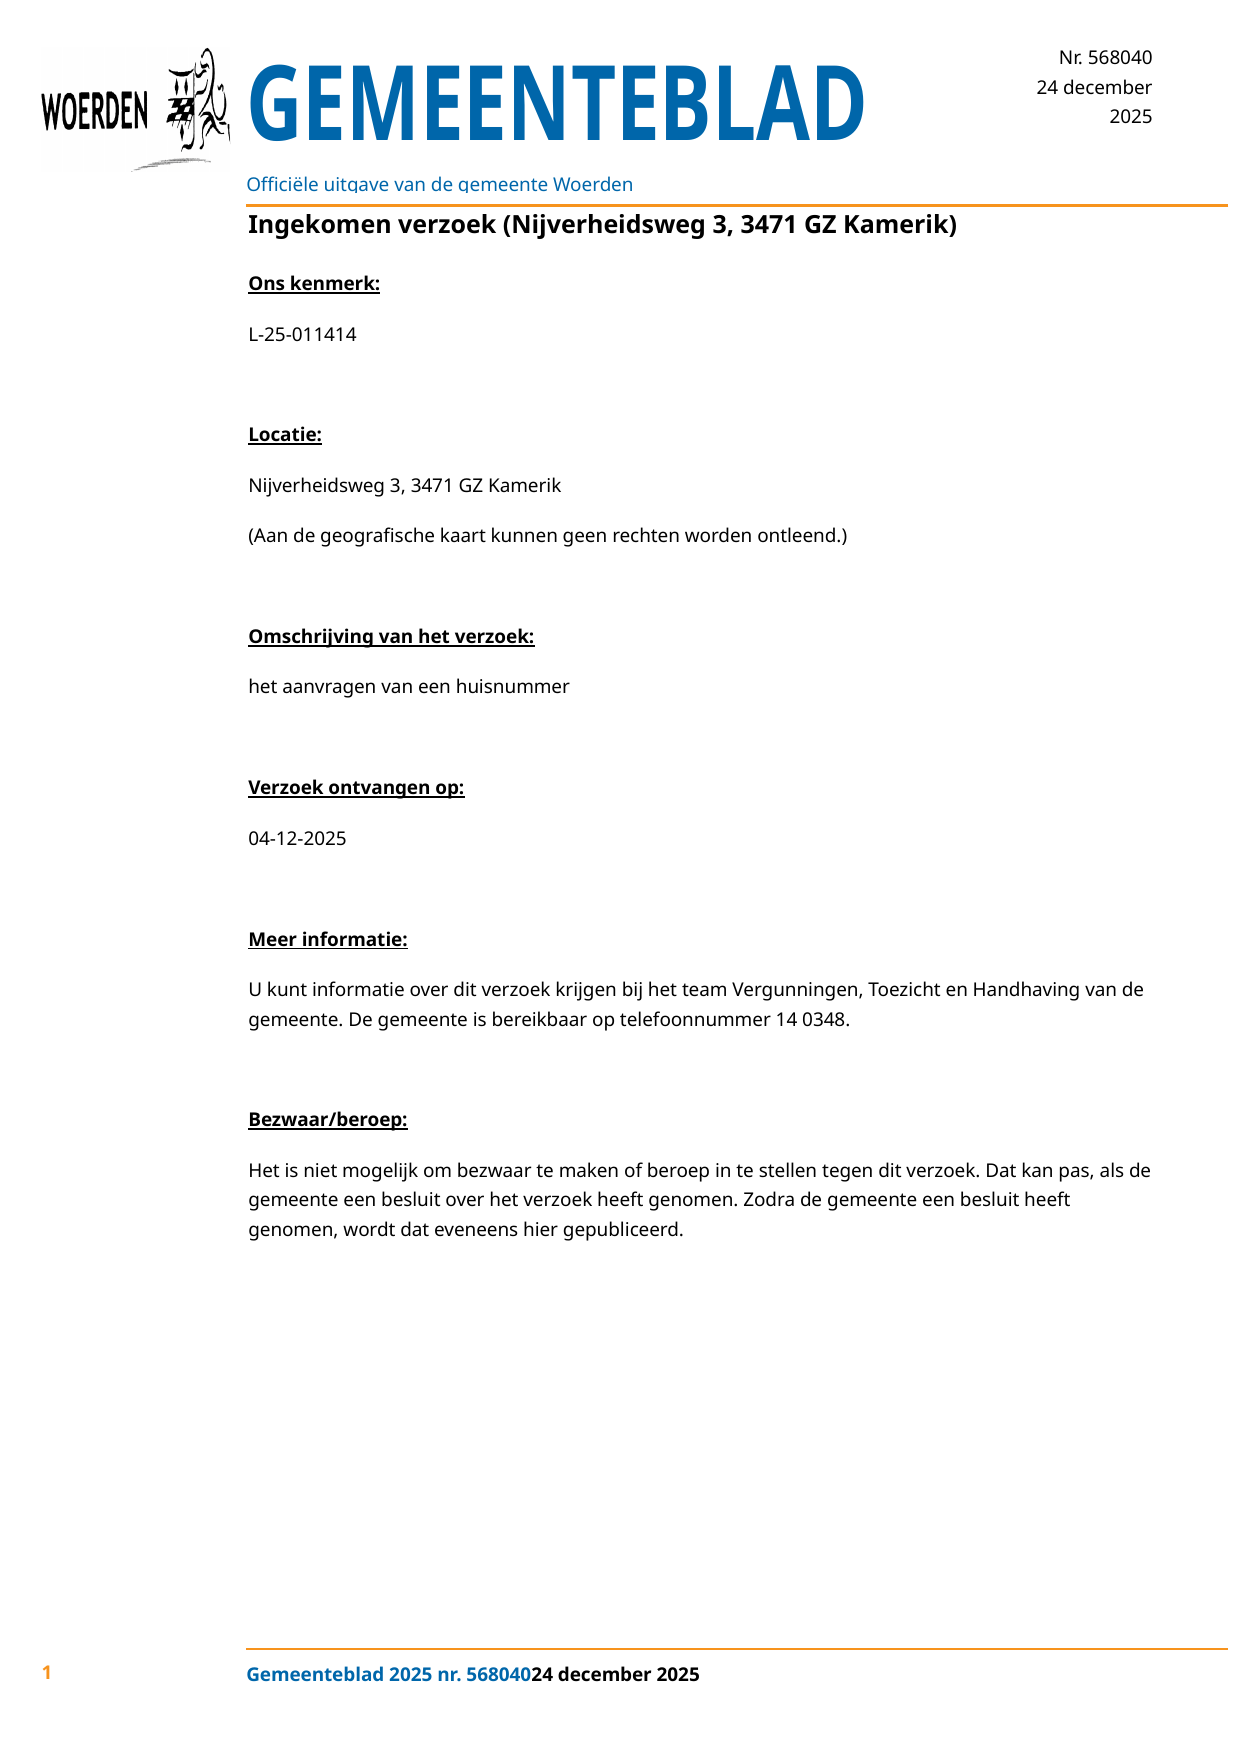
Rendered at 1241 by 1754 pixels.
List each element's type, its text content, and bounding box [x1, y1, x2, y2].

text U kunt informatie over dit verzoek krijgen bij het team Vergunningen, Toezicht en Handhaving van de gemeente. De gemeente is bereikbaar op telefoonnummer 14 0348. [248, 976, 1152, 1031]
text L-25-011414 [248, 321, 1152, 346]
text Omschrijving van het verzoek: [248, 623, 1152, 649]
text Verzoek ontvangen op: [248, 774, 1152, 800]
text Bezwaar/beroep: [248, 1107, 1152, 1132]
text het aanvragen van een huisnummer [248, 674, 1152, 699]
text (Aan de geografische kaart kunnen geen rechten worden ontleend.) [248, 522, 1152, 548]
text Meer informatie: [248, 926, 1152, 951]
text Het is niet mogelijk om bezwaar te maken of beroep in te stellen tegen dit verzoek. Dat kan pas, als de gemeente een besluit over het verzoek heeft genomen. Zodra de gemeente een besluit heeft genomen, wordt dat eveneens hier gepubliceerd. [248, 1157, 1152, 1242]
text Ingekomen verzoek (Nijverheidsweg 3, 3471 GZ Kamerik) [248, 207, 1152, 241]
picture [41, 47, 231, 172]
text Locatie: [248, 422, 1152, 447]
text Nijverheidsweg 3, 3471 GZ Kamerik [248, 472, 1152, 498]
text 04-12-2025 [248, 825, 1152, 851]
text Ons kenmerk: [248, 270, 1152, 296]
